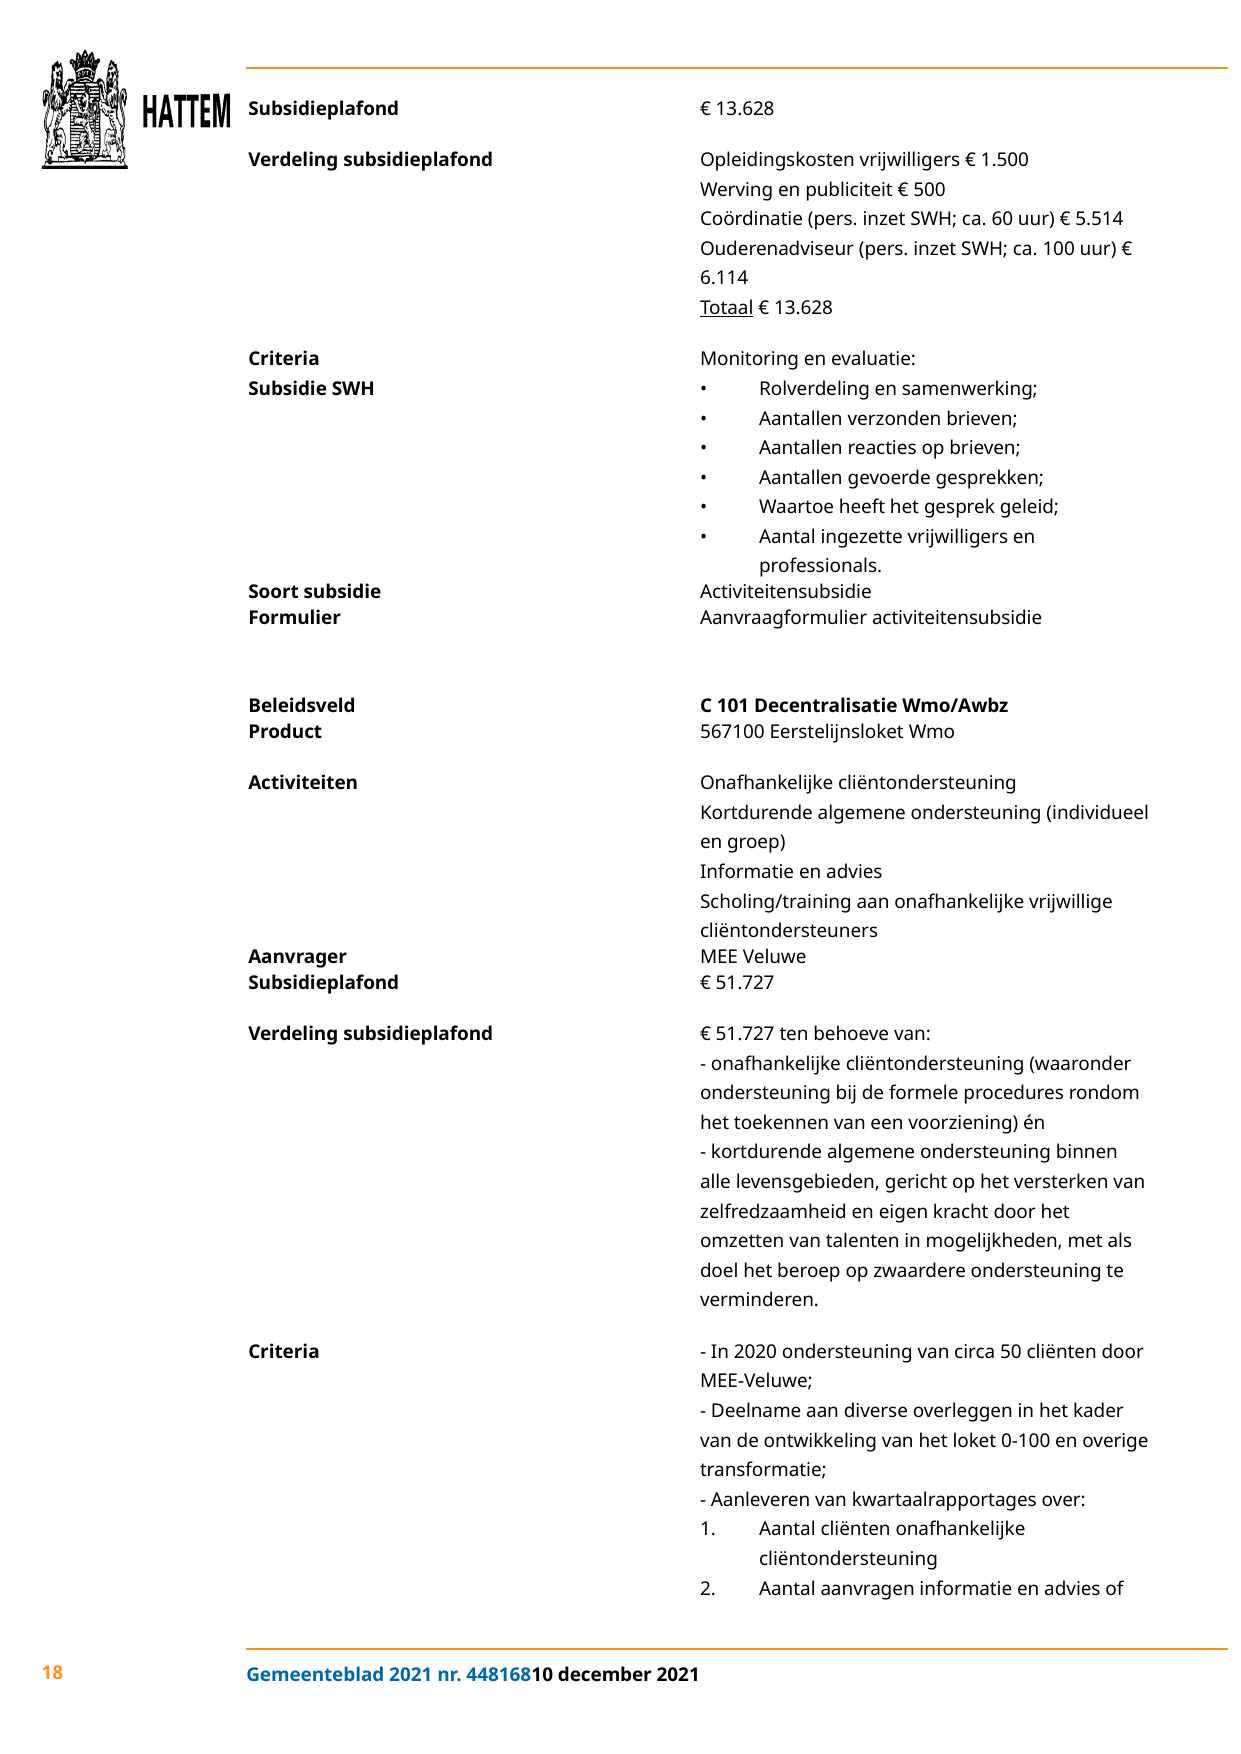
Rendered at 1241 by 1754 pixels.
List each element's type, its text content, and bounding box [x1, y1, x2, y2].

table_cell MEE Veluwe [700, 943, 1152, 969]
table_cell Activiteiten [248, 770, 700, 943]
table_cell [700, 744, 1152, 769]
table_cell [248, 995, 700, 1020]
table_cell [248, 744, 700, 769]
table_cell Aanvrager [248, 943, 700, 969]
table_cell Opleidingskosten vrijwilligers € 1.500 Werving en publiciteit € 500 Coördinatie (pers. inzet SWH; ca. 60 uur) € 5.514 Ouderenadviseur (pers. inzet SWH; ca. 100 uur) € 6.114 Totaal € 13.628 [700, 146, 1152, 320]
table_cell [248, 320, 700, 346]
table_cell Subsidieplafond [248, 95, 700, 121]
table_cell [700, 320, 1152, 346]
table_cell Product [248, 718, 700, 744]
table_header C 101 Decentralisatie Wmo/Awbz [700, 693, 1152, 718]
table_cell Verdeling subsidieplafond [248, 146, 700, 320]
table_cell 567100 Eerstelijnsloket Wmo [700, 718, 1152, 744]
table_cell Subsidieplafond [248, 969, 700, 995]
table_header Beleidsveld [248, 693, 700, 718]
table_cell Soort subsidie [248, 579, 700, 604]
table_cell Verdeling subsidieplafond [248, 1020, 700, 1312]
table_cell [700, 1313, 1152, 1338]
table_cell € 51.727 ten behoeve van: - onafhankelijke cliëntondersteuning (waaronder ondersteuning bij de formele procedures rondom het toekennen van een voorziening) én - kortdurende algemene ondersteuning binnen alle levensgebieden, gericht op het versterken van zelfredzaamheid en eigen kracht door het omzetten van talenten in mogelijkheden, met als doel het beroep op zwaardere ondersteuning te verminderen. [700, 1020, 1152, 1312]
table_cell - In 2020 ondersteuning van circa 50 cliënten door MEE-Veluwe; - Deelname aan diverse overleggen in het kader van de ontwikkeling van het loket 0-100 en overige transformatie; - Aanleveren van kwartaalrapportages over: Aantal cliënten onafhankelijke cliëntondersteuning Aantal aanvragen informatie en advies of [700, 1338, 1152, 1601]
table_cell Aanvraagformulier activiteitensubsidie [700, 604, 1152, 630]
picture [41, 47, 231, 172]
table_cell Monitoring en evaluatie: Rolverdeling en samenwerking; Aantallen verzonden brieven; Aantallen reacties op brieven; Aantallen gevoerde gesprekken; Waartoe heeft het gesprek geleid; Aantal ingezette vrijwilligers en professionals. [700, 346, 1152, 578]
table_cell [248, 1313, 700, 1338]
table_cell Onafhankelijke cliëntondersteuning Kortdurende algemene ondersteuning (individueel en groep) Informatie en advies Scholing/training aan onafhankelijke vrijwillige cliëntondersteuners [700, 770, 1152, 943]
table_cell € 13.628 [700, 95, 1152, 121]
table_cell [248, 121, 700, 146]
table_cell Criteria Subsidie SWH [248, 346, 700, 578]
table_cell [700, 121, 1152, 146]
table_cell Formulier [248, 604, 700, 630]
table_cell Criteria [248, 1338, 700, 1601]
table_cell [700, 995, 1152, 1020]
table_cell Activiteitensubsidie [700, 579, 1152, 604]
table_cell € 51.727 [700, 969, 1152, 995]
